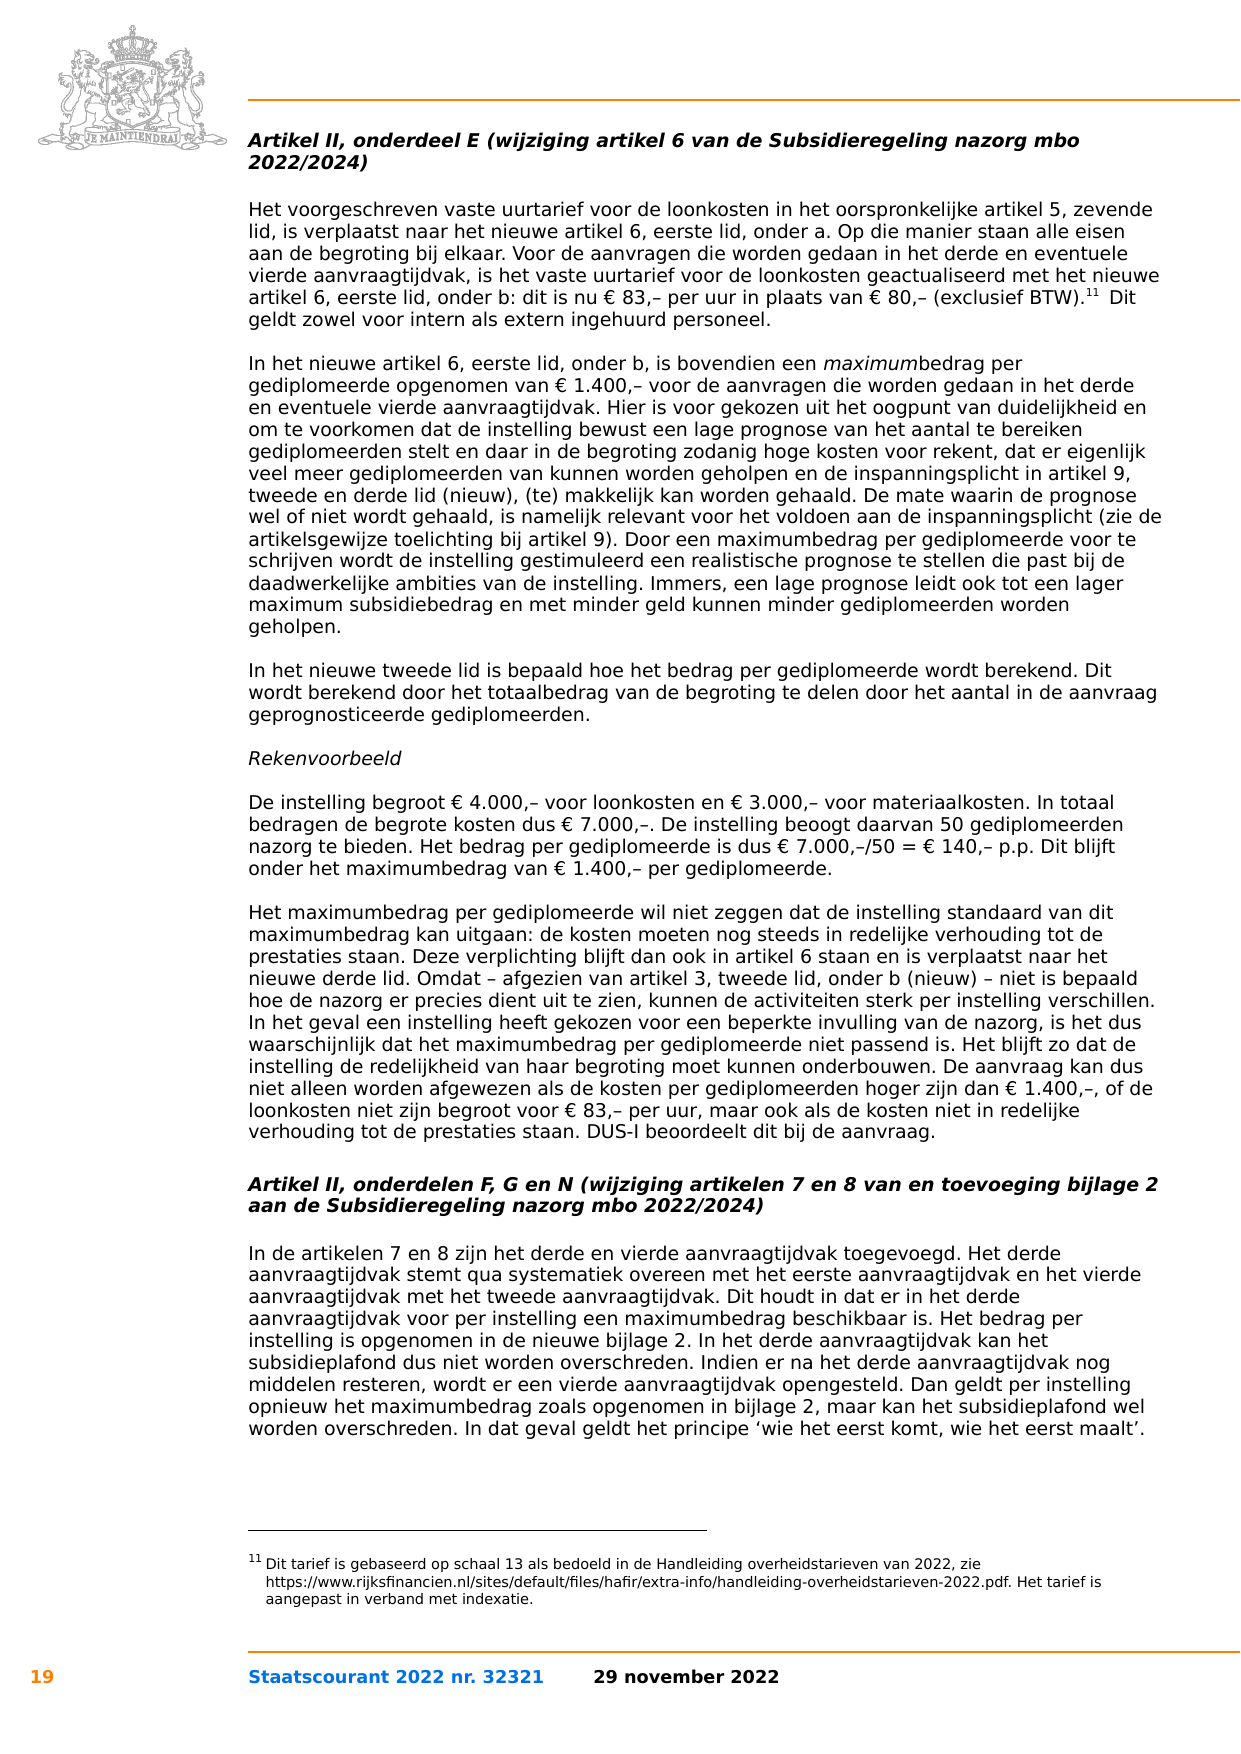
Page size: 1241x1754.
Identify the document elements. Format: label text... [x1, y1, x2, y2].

text Het voorgeschreven vaste uurtarief voor de loonkosten in het oorspronkelijke artikel 5, zevende lid, is verplaatst naar het nieuwe artikel 6, eerste lid, onder a. Op die manier staan alle eisen aan de begroting bij elkaar. Voor de aanvragen die worden gedaan in het derde en eventuele vierde aanvraagtijdvak, is het vaste uurtarief voor de loonkosten geactualiseerd met het nieuwe artikel 6, eerste lid, onder b: dit is nu € 83,– per uur in plaats van € 80,– (exclusief BTW). Dit geldt zowel voor intern als extern ingehuurd personeel. [248, 199, 1163, 331]
text In de artikelen 7 en 8 zijn het derde en vierde aanvraagtijdvak toegevoegd. Het derde aanvraagtijdvak stemt qua systematiek overeen met het eerste aanvraagtijdvak en het vierde aanvraagtijdvak met het tweede aanvraagtijdvak. Dit houdt in dat er in het derde aanvraagtijdvak voor per instelling een maximumbedrag beschikbaar is. Het bedrag per instelling is opgenomen in de nieuwe bijlage 2. In het derde aanvraagtijdvak kan het subsidieplafond dus niet worden overschreden. Indien er na het derde aanvraagtijdvak nog middelen resteren, wordt er een vierde aanvraagtijdvak opengesteld. Dan geldt per instelling opnieuw het maximumbedrag zoals opgenomen in bijlage 2, maar kan het subsidieplafond wel worden overschreden. In dat geval geldt het principe ‘wie het eerst komt, wie het eerst maalt’. [248, 1242, 1163, 1440]
subtitle Artikel II, onderdeel E (wijziging artikel 6 van de Subsidieregeling nazorg mbo 2022/2024) [248, 130, 1163, 174]
subtitle Rekenvoorbeeld [248, 748, 1163, 770]
text In het nieuwe artikel 6, eerste lid, onder b, is bovendien een maximumbedrag per gediplomeerde opgenomen van € 1.400,– voor de aanvragen die worden gedaan in het derde en eventuele vierde aanvraagtijdvak. Hier is voor gekozen uit het oogpunt van duidelijkheid en om te voorkomen dat de instelling bewust een lage prognose van het aantal te bereiken gediplomeerden stelt en daar in de begroting zodanig hoge kosten voor rekent, dat er eigenlijk veel meer gediplomeerden van kunnen worden geholpen en de inspanningsplicht in artikel 9, tweede en derde lid (nieuw), (te) makkelijk kan worden gehaald. De mate waarin de prognose wel of niet wordt gehaald, is namelijk relevant voor het voldoen aan de inspanningsplicht (zie de artikelsgewijze toelichting bij artikel 9). Door een maximumbedrag per gediplomeerde voor te schrijven wordt de instelling gestimuleerd een realistische prognose te stellen die past bij de daadwerkelijke ambities van de instelling. Immers, een lage prognose leidt ook tot een lager maximum subsidiebedrag en met minder geld kunnen minder gediplomeerden worden geholpen. [248, 353, 1163, 638]
text De instelling begroot € 4.000,– voor loonkosten en € 3.000,– voor materiaalkosten. In totaal bedragen de begrote kosten dus € 7.000,–. De instelling beoogt daarvan 50 gediplomeerden nazorg te bieden. Het bedrag per gediplomeerde is dus € 7.000,–/50 = € 140,– p.p. Dit blijft onder het maximumbedrag van € 1.400,– per gediplomeerde. [248, 792, 1163, 880]
picture [38, 25, 227, 150]
text Het maximumbedrag per gediplomeerde wil niet zeggen dat de instelling standaard van dit maximumbedrag kan uitgaan: de kosten moeten nog steeds in redelijke verhouding tot de prestaties staan. Deze verplichting blijft dan ook in artikel 6 staan en is verplaatst naar het nieuwe derde lid. Omdat – afgezien van artikel 3, tweede lid, onder b (nieuw) – niet is bepaald hoe de nazorg er precies dient uit te zien, kunnen de activiteiten sterk per instelling verschillen. In het geval een instelling heeft gekozen voor een beperkte invulling van de nazorg, is het dus waarschijnlijk dat het maximumbedrag per gediplomeerde niet passend is. Het blijft zo dat de instelling de redelijkheid van haar begroting moet kunnen onderbouwen. De aanvraag kan dus niet alleen worden afgewezen als de kosten per gediplomeerden hoger zijn dan € 1.400,–, of de loonkosten niet zijn begroot voor € 83,– per uur, maar ook als de kosten niet in redelijke verhouding tot de prestaties staan. DUS-I beoordeelt dit bij de aanvraag. [248, 902, 1163, 1143]
text In het nieuwe tweede lid is bepaald hoe het bedrag per gediplomeerde wordt berekend. Dit wordt berekend door het totaalbedrag van de begroting te delen door het aantal in de aanvraag geprognosticeerde gediplomeerden. [248, 660, 1163, 726]
subtitle Artikel II, onderdelen F, G en N (wijziging artikelen 7 en 8 van en toevoeging bijlage 2 aan de Subsidieregeling nazorg mbo 2022/2024) [248, 1173, 1163, 1217]
text Dit tarief is gebaseerd op schaal 13 als bedoeld in de Handleiding overheidstarieven van 2022, zie https://www.rijksfinancien.nl/sites/default/files/hafir/extra-info/handleiding-overheidstarieven-2022.pdf. Het tarief is aangepast in verband met indexatie. [248, 1552, 1163, 1608]
